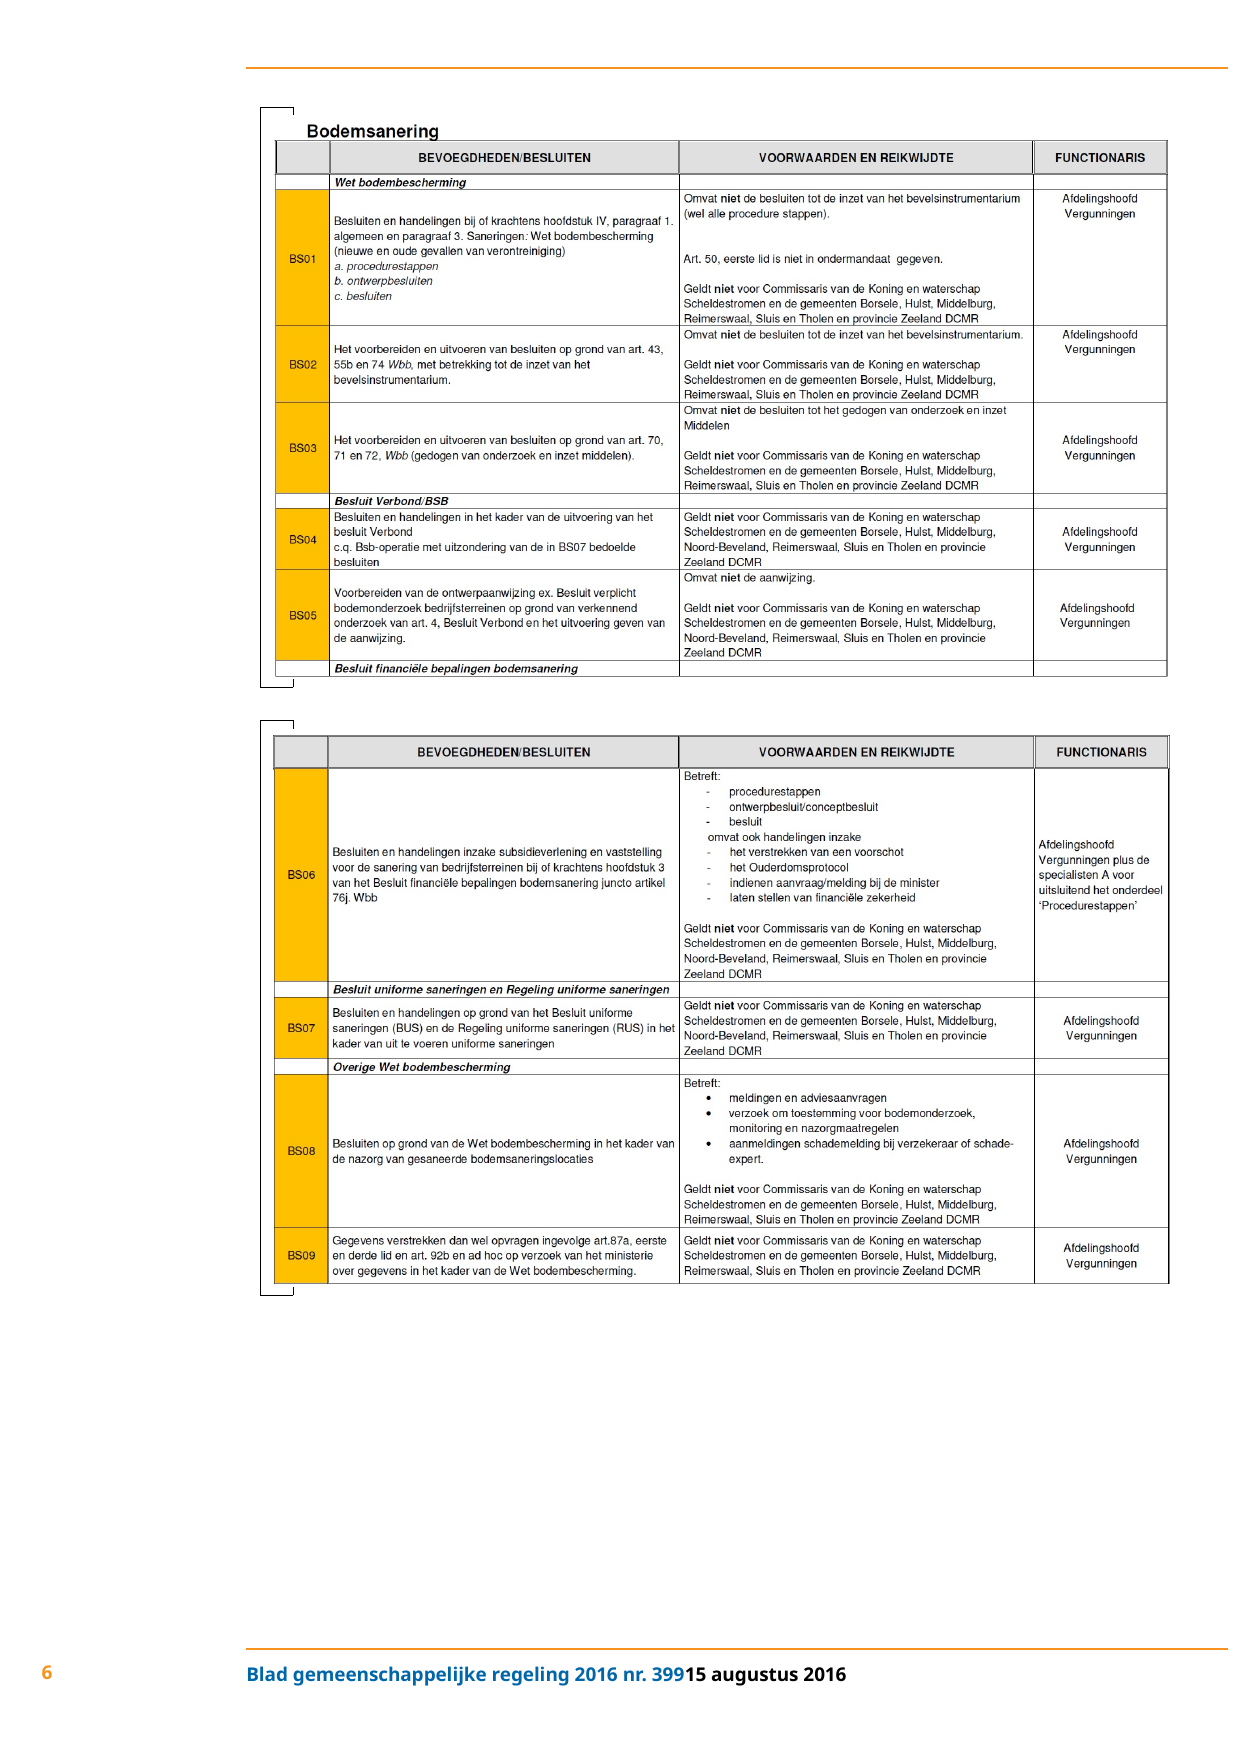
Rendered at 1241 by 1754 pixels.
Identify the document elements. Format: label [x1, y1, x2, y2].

picture [268, 729, 1173, 1287]
picture [268, 115, 1173, 679]
picture [41, 47, 231, 172]
